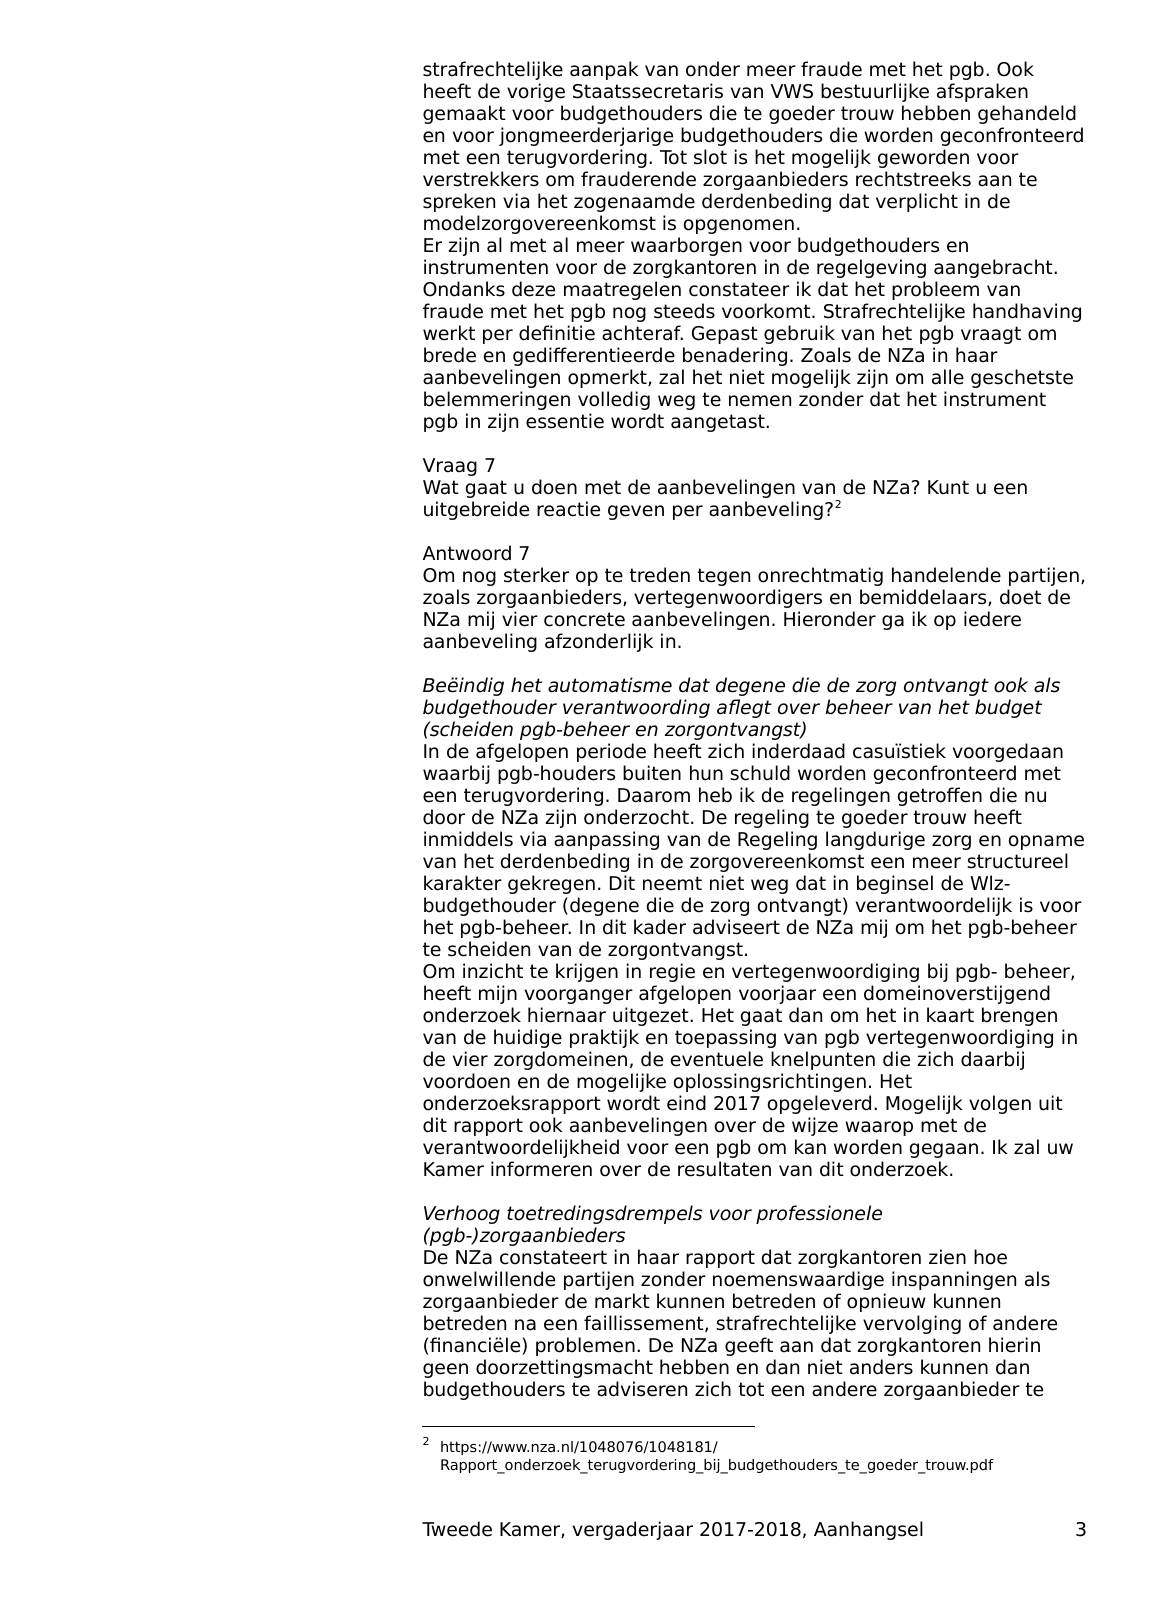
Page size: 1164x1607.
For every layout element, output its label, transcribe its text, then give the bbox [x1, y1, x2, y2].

text De NZa constateert in haar rapport dat zorgkantoren zien hoe onwelwillende partijen zonder noemenswaardige inspanningen als zorgaanbieder de markt kunnen betreden of opnieuw kunnen betreden na een faillissement, strafrechtelijke vervolging of andere (financiële) problemen. De NZa geeft aan dat zorgkantoren hierin geen doorzettingsmacht hebben en dan niet anders kunnen dan budgethouders te adviseren zich tot een andere zorgaanbieder te [422, 1247, 1087, 1401]
text Verhoog toetredingsdrempels voor professionele (pgb-)zorgaanbieders [422, 1203, 1087, 1247]
text Antwoord 7 [422, 543, 1087, 565]
text In de afgelopen periode heeft zich inderdaad casuïstiek voorgedaan waarbij pgb-houders buiten hun schuld worden geconfronteerd met een terugvordering. Daarom heb ik de regelingen getroffen die nu door de NZa zijn onderzocht. De regeling te goeder trouw heeft inmiddels via aanpassing van de Regeling langdurige zorg en opname van het derdenbeding in de zorgovereenkomst een meer structureel karakter gekregen. Dit neemt niet weg dat in beginsel de Wlz-budgethouder (degene die de zorg ontvangt) verantwoordelijk is voor het pgb-beheer. In dit kader adviseert de NZa mij om het pgb-beheer te scheiden van de zorgontvangst. [422, 741, 1087, 961]
text Beëindig het automatisme dat degene die de zorg ontvangt ook als budgethouder verantwoording aflegt over beheer van het budget (scheiden pgb-beheer en zorgontvangst) [422, 675, 1087, 741]
text Vraag 7 [422, 455, 1087, 477]
text Om inzicht te krijgen in regie en vertegenwoordiging bij pgb- beheer, heeft mijn voorganger afgelopen voorjaar een domeinoverstijgend onderzoek hiernaar uitgezet. Het gaat dan om het in kaart brengen van de huidige praktijk en toepassing van pgb vertegenwoordiging in de vier zorgdomeinen, de eventuele knelpunten die zich daarbij voordoen en de mogelijke oplossingsrichtingen. Het onderzoeksrapport wordt eind 2017 opgeleverd. Mogelijk volgen uit dit rapport ook aanbevelingen over de wijze waarop met de verantwoordelijkheid voor een pgb om kan worden gegaan. Ik zal uw Kamer informeren over de resultaten van dit onderzoek. [422, 961, 1087, 1181]
text Om nog sterker op te treden tegen onrechtmatig handelende partijen, zoals zorgaanbieders, vertegenwoordigers en bemiddelaars, doet de NZa mij vier concrete aanbevelingen. Hieronder ga ik op iedere aanbeveling afzonderlijk in. [422, 565, 1087, 653]
text Er zijn al met al meer waarborgen voor budgethouders en instrumenten voor de zorgkantoren in de regelgeving aangebracht. Ondanks deze maatregelen constateer ik dat het probleem van fraude met het pgb nog steeds voorkomt. Strafrechtelijke handhaving werkt per definitie achteraf. Gepast gebruik van het pgb vraagt om brede en gedifferentieerde benadering. Zoals de NZa in haar aanbevelingen opmerkt, zal het niet mogelijk zijn om alle geschetste belemmeringen volledig weg te nemen zonder dat het instrument pgb in zijn essentie wordt aangetast. [422, 235, 1087, 433]
text https://www.nza.nl/1048076/1048181/Rapport_onderzoek_terugvordering_bij_budgethouders_te_goeder_trouw.pdf [422, 1435, 1087, 1474]
text strafrechtelijke aanpak van onder meer fraude met het pgb. Ook heeft de vorige Staatssecretaris van VWS bestuurlijke afspraken gemaakt voor budgethouders die te goeder trouw hebben gehandeld en voor jongmeerderjarige budgethouders die worden geconfronteerd met een terugvordering. Tot slot is het mogelijk geworden voor verstrekkers om frauderende zorgaanbieders rechtstreeks aan te spreken via het zogenaamde derdenbeding dat verplicht in de modelzorgovereenkomst is opgenomen. [422, 59, 1087, 235]
text Wat gaat u doen met de aanbevelingen van de NZa? Kunt u een uitgebreide reactie geven per aanbeveling? [422, 477, 1087, 521]
